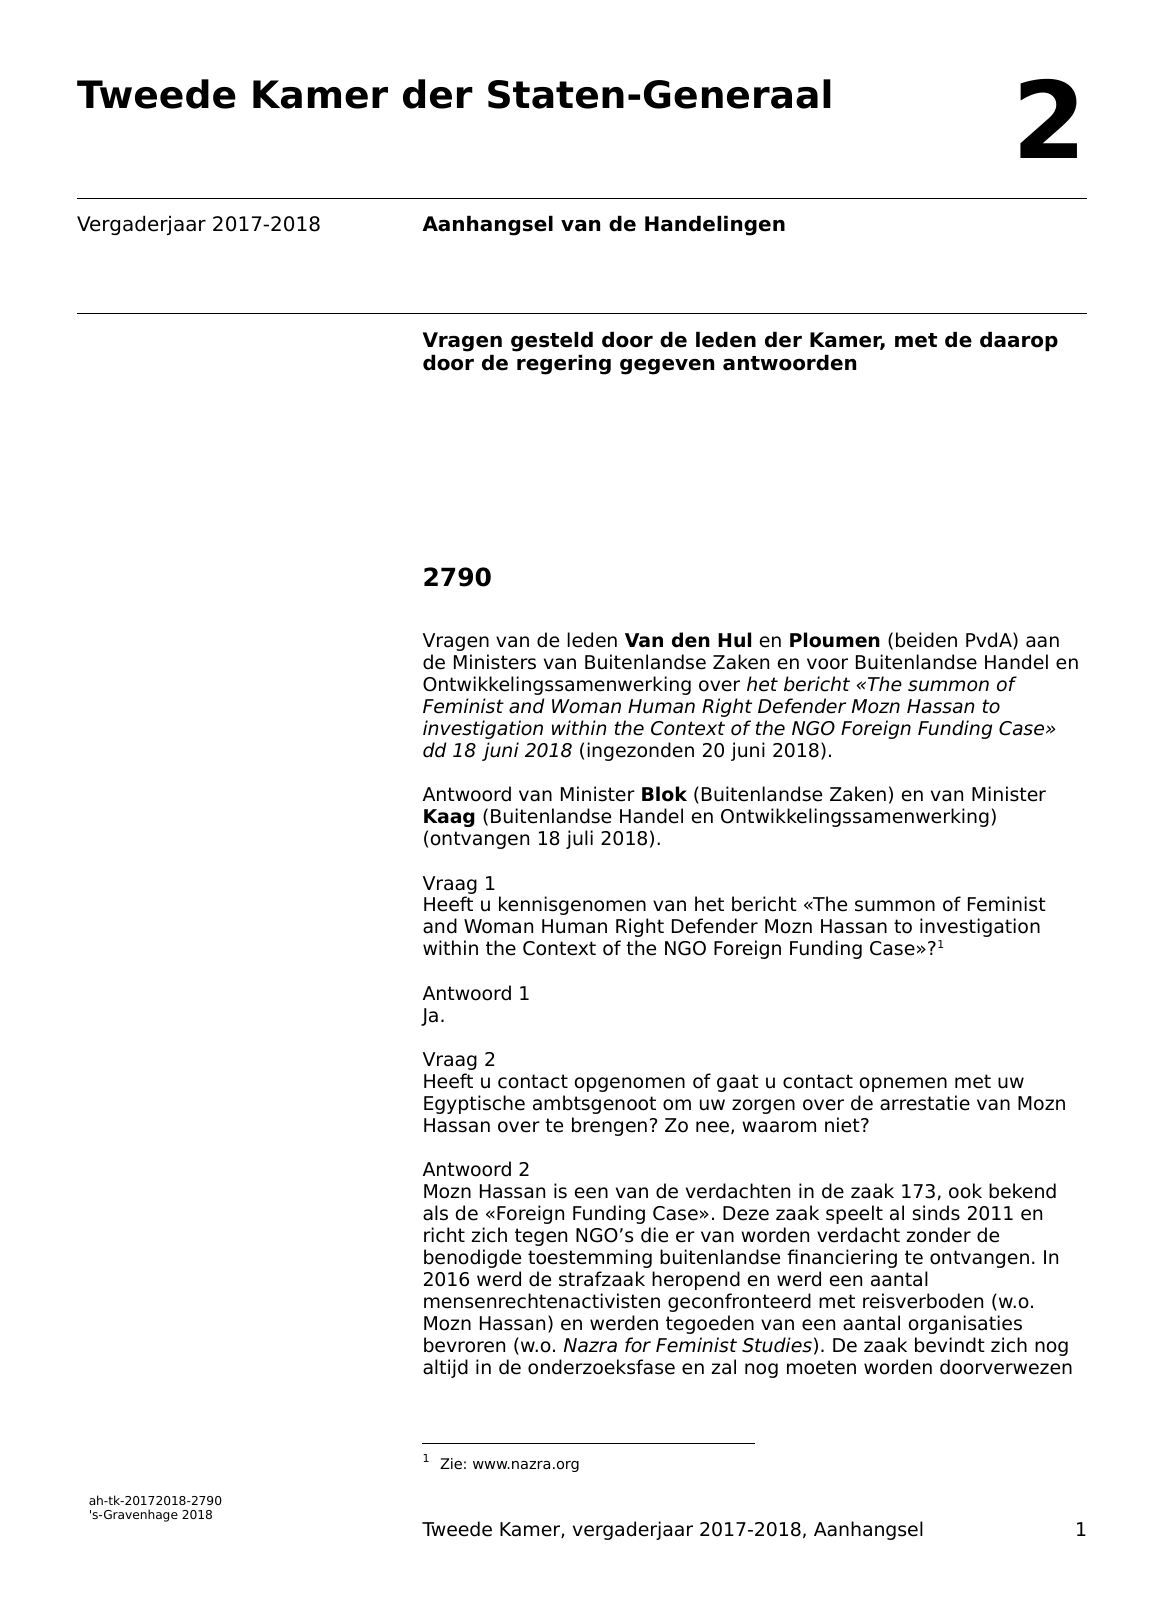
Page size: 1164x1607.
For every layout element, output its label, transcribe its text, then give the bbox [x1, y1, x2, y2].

text 2790 [422, 563, 1087, 592]
table_header 2 [886, 59, 1087, 198]
table_cell Aanhangsel van de Handelingen [422, 199, 1087, 313]
text Heeft u contact opgenomen of gaat u contact opnemen met uw Egyptische ambtsgenoot om uw zorgen over de arrestatie van Mozn Hassan over te brengen? Zo nee, waarom niet? [422, 1071, 1087, 1137]
text ah-tk-20172018-2790 [88, 1494, 323, 1508]
table_cell Vergaderjaar 2017-2018 [77, 199, 422, 313]
text Zie: www.nazra.org [422, 1452, 1087, 1474]
text Ja. [422, 1004, 1087, 1026]
text Antwoord 1 [422, 982, 1087, 1004]
table_header Tweede Kamer der Staten-Generaal [77, 59, 886, 198]
table_cell Vragen gesteld door de leden der Kamer, met de daarop door de regering gegeven antwoorden [422, 314, 1087, 375]
text Mozn Hassan is een van de verdachten in de zaak 173, ook bekend als de «Foreign Funding Case». Deze zaak speelt al sinds 2011 en richt zich tegen NGO’s die er van worden verdacht zonder de benodigde toestemming buitenlandse financiering te ontvangen. In 2016 werd de strafzaak heropend en werd een aantal mensenrechtenactivisten geconfronteerd met reisverboden (w.o. Mozn Hassan) en werden tegoeden van een aantal organisaties bevroren (w.o. Nazra for Feminist Studies). De zaak bevindt zich nog altijd in de onderzoeksfase en zal nog moeten worden doorverwezen [422, 1181, 1087, 1378]
table_cell [77, 314, 422, 375]
text Vraag 1 [422, 872, 1087, 894]
text Antwoord 2 [422, 1159, 1087, 1181]
text Vraag 2 [422, 1049, 1087, 1071]
text Antwoord van Minister Blok (Buitenlandse Zaken) en van Minister Kaag (Buitenlandse Handel en Ontwikkelingssamenwerking) (ontvangen 18 juli 2018). [422, 784, 1087, 850]
text Heeft u kennisgenomen van het bericht «The summon of Feminist and Woman Human Right Defender Mozn Hassan to investigation within the Context of the NGO Foreign Funding Case»? [422, 894, 1087, 960]
text Vragen van de leden Van den Hul en Ploumen (beiden PvdA) aan de Ministers van Buitenlandse Zaken en voor Buitenlandse Handel en Ontwikkelingssamenwerking over het bericht «The summon of Feminist and Woman Human Right Defender Mozn Hassan to investigation within the Context of the NGO Foreign Funding Case» dd 18 juni 2018 (ingezonden 20 juni 2018). [422, 630, 1087, 762]
text 's-Gravenhage 2018 [88, 1508, 323, 1522]
